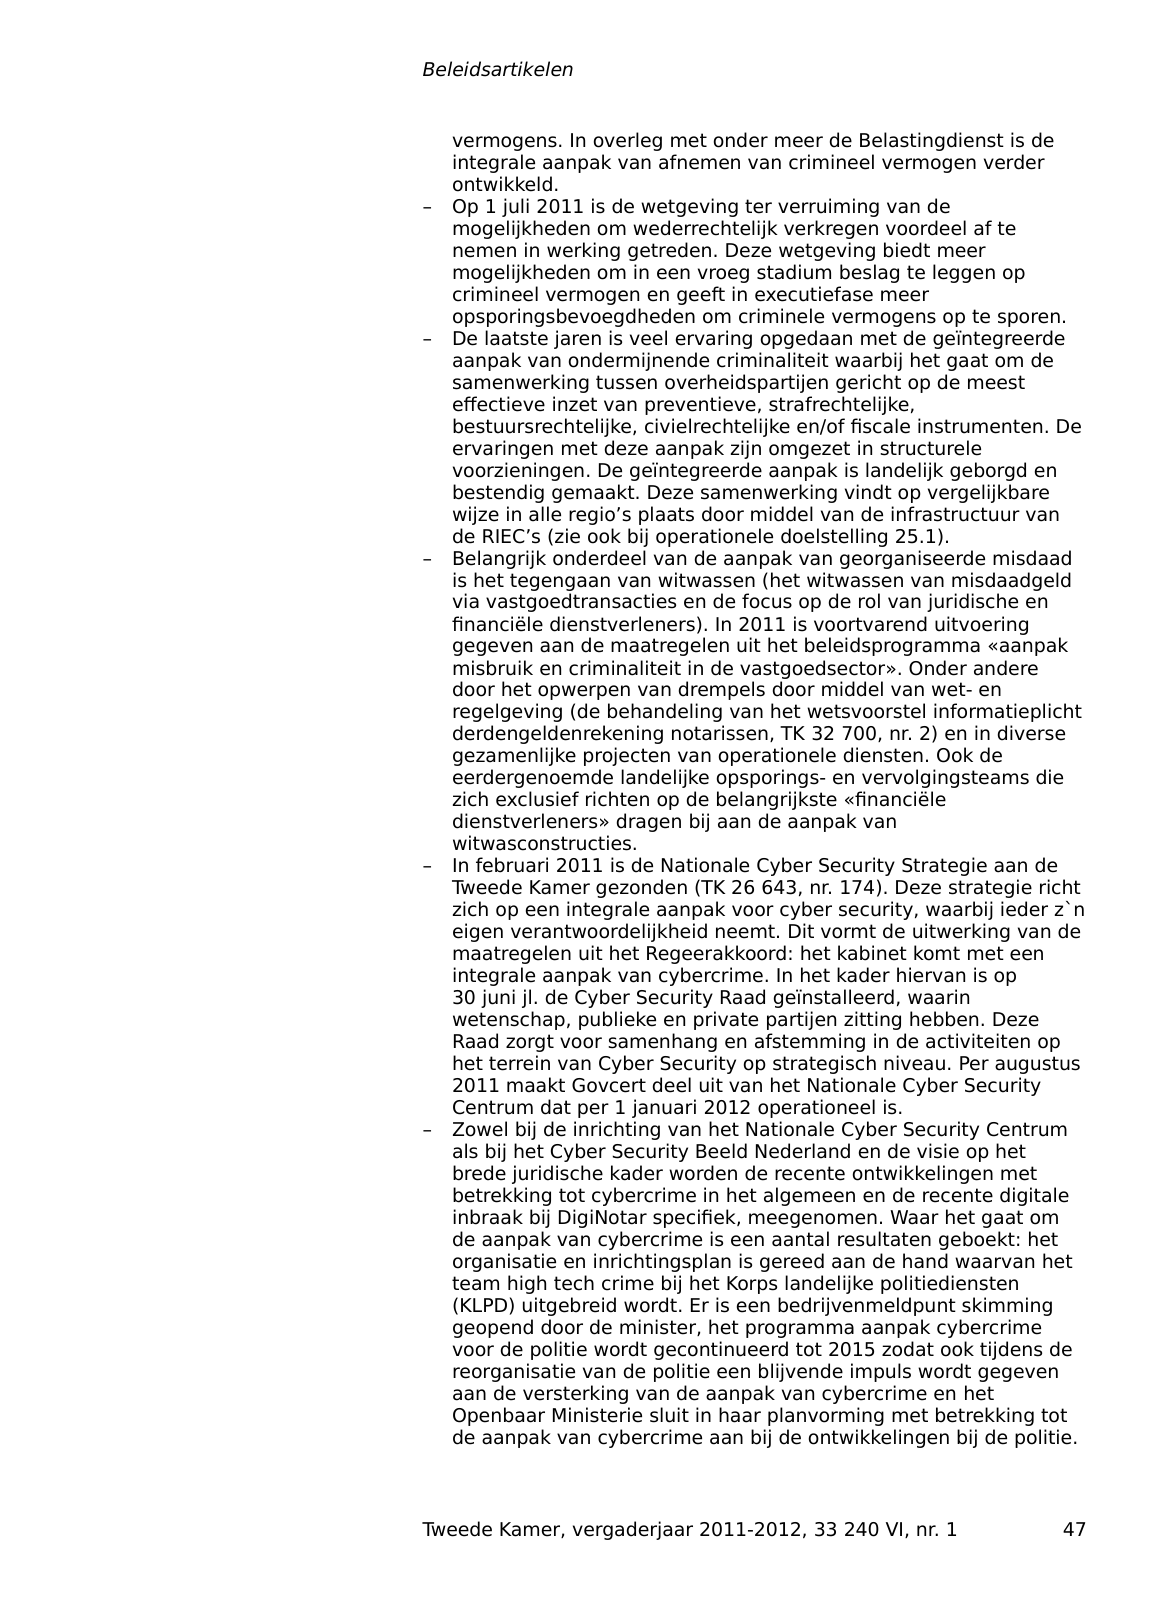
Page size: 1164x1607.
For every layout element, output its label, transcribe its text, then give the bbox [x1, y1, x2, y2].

text – Op 1 juli 2011 is de wetgeving ter verruiming van de mogelijkheden om wederrechtelijk verkregen voordeel af te nemen in werking getreden. Deze wetgeving biedt meer mogelijkheden om in een vroeg stadium beslag te leggen op crimineel vermogen en geeft in executiefase meer opsporingsbevoegdheden om criminele vermogens op te sporen. [422, 196, 1087, 328]
text – In februari 2011 is de Nationale Cyber Security Strategie aan de Tweede Kamer gezonden (TK 26 643, nr. 174). Deze strategie richt zich op een integrale aanpak voor cyber security, waarbij ieder z`n eigen verantwoordelijkheid neemt. Dit vormt de uitwerking van de maatregelen uit het Regeerakkoord: het kabinet komt met een integrale aanpak van cybercrime. In het kader hiervan is op 30 juni jl. de Cyber Security Raad geïnstalleerd, waarin wetenschap, publieke en private partijen zitting hebben. Deze Raad zorgt voor samenhang en afstemming in de activiteiten op het terrein van Cyber Security op strategisch niveau. Per augustus 2011 maakt Govcert deel uit van het Nationale Cyber Security Centrum dat per 1 januari 2012 operationeel is. [422, 855, 1087, 1119]
text vermogens. In overleg met onder meer de Belastingdienst is de integrale aanpak van afnemen van crimineel vermogen verder ontwikkeld. [422, 130, 1087, 196]
text – Belangrijk onderdeel van de aanpak van georganiseerde misdaad is het tegengaan van witwassen (het witwassen van misdaadgeld via vastgoedtransacties en de focus op de rol van juridische en financiële dienstverleners). In 2011 is voortvarend uitvoering gegeven aan de maatregelen uit het beleidsprogramma «aanpak misbruik en criminaliteit in de vastgoedsector». Onder andere door het opwerpen van drempels door middel van wet- en regelgeving (de behandeling van het wetsvoorstel informatieplicht derdengeldenrekening notarissen, TK 32 700, nr. 2) en in diverse gezamenlijke projecten van operationele diensten. Ook de eerdergenoemde landelijke opsporings- en vervolgingsteams die zich exclusief richten op de belangrijkste «financiële dienstverleners» dragen bij aan de aanpak van witwasconstructies. [422, 547, 1087, 855]
text – De laatste jaren is veel ervaring opgedaan met de geïntegreerde aanpak van ondermijnende criminaliteit waarbij het gaat om de samenwerking tussen overheidspartijen gericht op de meest effectieve inzet van preventieve, strafrechtelijke, bestuursrechtelijke, civielrechtelijke en/of fiscale instrumenten. De ervaringen met deze aanpak zijn omgezet in structurele voorzieningen. De geïntegreerde aanpak is landelijk geborgd en bestendig gemaakt. Deze samenwerking vindt op vergelijkbare wijze in alle regio’s plaats door middel van de infrastructuur van de RIEC’s (zie ook bij operationele doelstelling 25.1). [422, 328, 1087, 547]
text – Zowel bij de inrichting van het Nationale Cyber Security Centrum als bij het Cyber Security Beeld Nederland en de visie op het brede juridische kader worden de recente ontwikkelingen met betrekking tot cybercrime in het algemeen en de recente digitale inbraak bij DigiNotar specifiek, meegenomen. Waar het gaat om de aanpak van cybercrime is een aantal resultaten geboekt: het organisatie en inrichtingsplan is gereed aan de hand waarvan het team high tech crime bij het Korps landelijke politiediensten (KLPD) uitgebreid wordt. Er is een bedrijvenmeldpunt skimming geopend door de minister, het programma aanpak cybercrime voor de politie wordt gecontinueerd tot 2015 zodat ook tijdens de reorganisatie van de politie een blijvende impuls wordt gegeven aan de versterking van de aanpak van cybercrime en het Openbaar Ministerie sluit in haar planvorming met betrekking tot de aanpak van cybercrime aan bij de ontwikkelingen bij de politie. [422, 1119, 1087, 1449]
